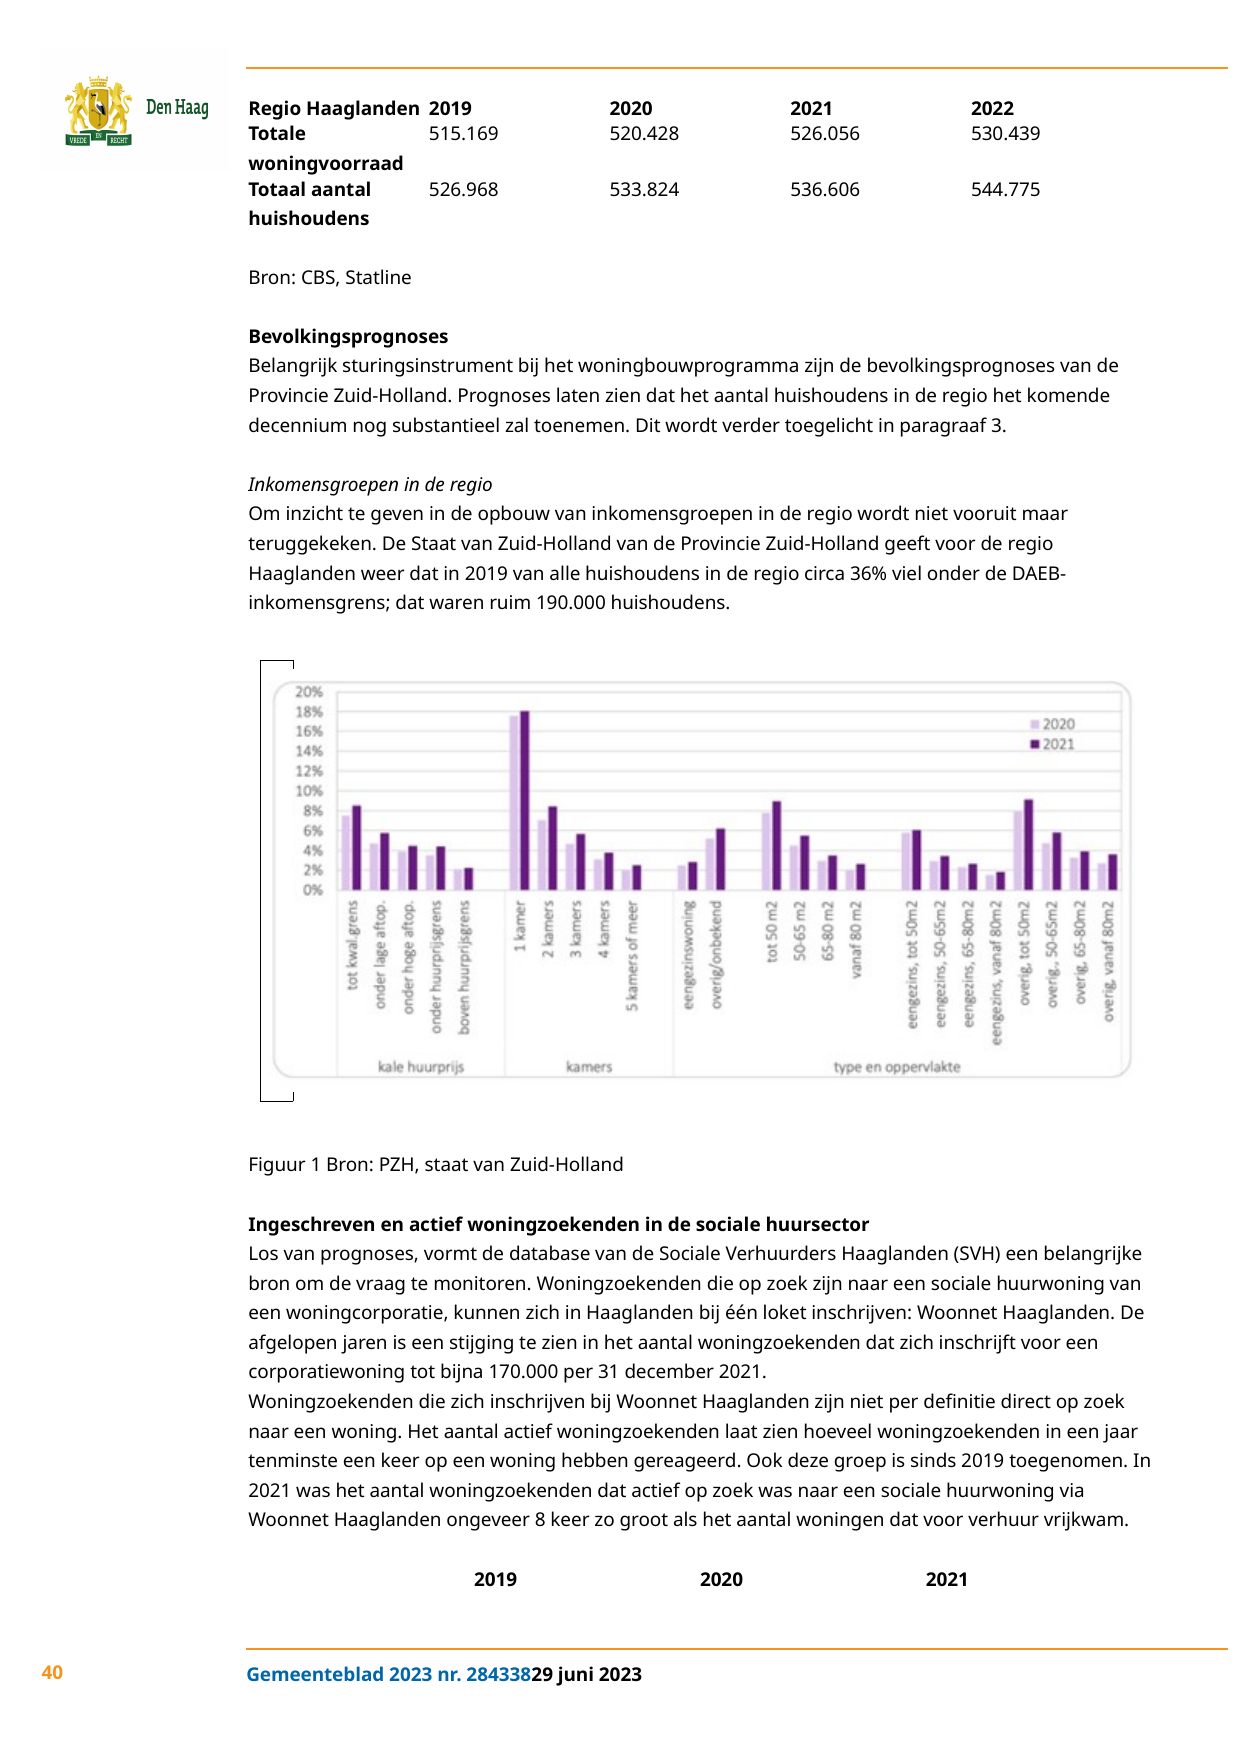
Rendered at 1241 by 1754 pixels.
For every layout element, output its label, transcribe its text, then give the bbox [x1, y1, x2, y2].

table_cell 536.606 [790, 176, 971, 231]
table_cell Totale woningvoorraad [248, 121, 429, 176]
table_cell 544.775 [971, 176, 1152, 231]
table_header 2020 [609, 95, 790, 121]
table_cell 530.439 [971, 121, 1152, 176]
table_cell Totaal aantal huishoudens [248, 176, 429, 231]
table_header 2019 [429, 95, 609, 121]
text Inkomensgroepen in de regio [248, 471, 1152, 497]
table_cell 533.824 [609, 176, 790, 231]
table_cell 515.169 [429, 121, 609, 176]
picture [268, 669, 1155, 1092]
text Belangrijk sturingsinstrument bij het woningbouwprogramma zijn de bevolkingsprognoses van de Provincie Zuid-Holland. Prognoses laten zien dat het aantal huishoudens in de regio het komende decennium nog substantieel zal toenemen. Dit wordt verder toegelicht in paragraaf 3. [248, 353, 1152, 438]
table_cell 526.056 [790, 121, 971, 176]
text Woningzoekenden die zich inschrijven bij Woonnet Haaglanden zijn niet per definitie direct op zoek naar een woning. Het aantal actief woningzoekenden laat zien hoeveel woningzoekenden in een jaar tenminste een keer op een woning hebben gereageerd. Ook deze groep is sinds 2019 toegenomen. In 2021 was het aantal woningzoekenden dat actief op zoek was naar een sociale huurwoning via Woonnet Haaglanden ongeveer 8 keer zo groot als het aantal woningen dat voor verhuur vrijkwam. [248, 1388, 1152, 1532]
table_header 2019 [474, 1566, 700, 1592]
table_header Regio Haaglanden [248, 95, 429, 121]
table_cell 526.968 [429, 176, 609, 231]
table_header 2020 [700, 1566, 926, 1592]
table_header 2021 [926, 1566, 1152, 1592]
text Bevolkingsprognoses [248, 323, 1152, 349]
table_header 2021 [790, 95, 971, 121]
picture [41, 47, 231, 172]
table_header [248, 1566, 474, 1592]
table_cell 520.428 [609, 121, 790, 176]
text Bron: CBS, Statline [248, 264, 1152, 290]
text Om inzicht te geven in de opbouw van inkomensgroepen in de regio wordt niet vooruit maar teruggekeken. De Staat van Zuid-Holland van de Provincie Zuid-Holland geeft voor de regio Haaglanden weer dat in 2019 van alle huishoudens in de regio circa 36% viel onder de DAEB-inkomensgrens; dat waren ruim 190.000 huishoudens. [248, 501, 1152, 615]
text Los van prognoses, vormt de database van de Sociale Verhuurders Haaglanden (SVH) een belangrijke bron om de vraag te monitoren. Woningzoekenden die op zoek zijn naar een sociale huurwoning van een woningcorporatie, kunnen zich in Haaglanden bij één loket inschrijven: Woonnet Haaglanden. De afgelopen jaren is een stijging te zien in het aantal woningzoekenden dat zich inschrijft voor een corporatiewoning tot bijna 170.000 per 31 december 2021. [248, 1240, 1152, 1384]
text Ingeschreven en actief woningzoekenden in de sociale huursector [248, 1211, 1152, 1236]
table_header 2022 [971, 95, 1152, 121]
text Figuur 1 Bron: PZH, staat van Zuid-Holland [248, 1152, 1152, 1177]
